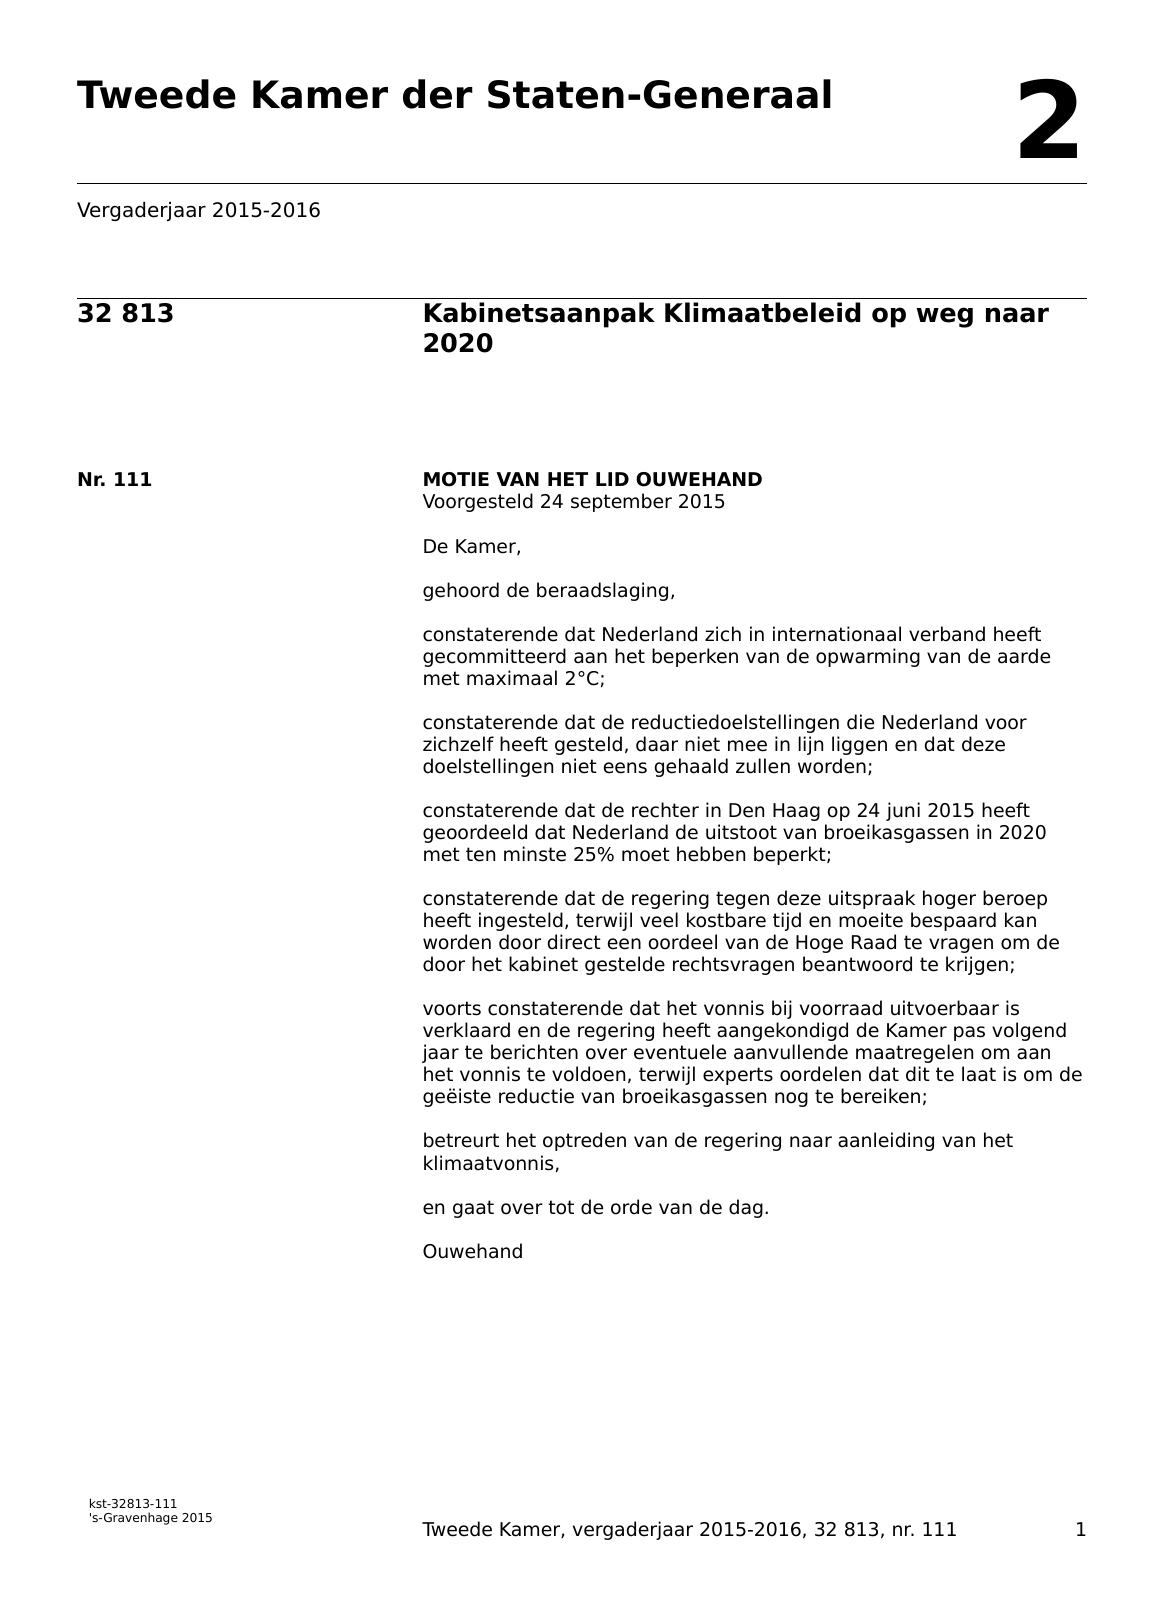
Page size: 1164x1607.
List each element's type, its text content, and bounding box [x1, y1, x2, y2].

text en gaat over tot de orde van de dag. [422, 1197, 1087, 1218]
table_header Tweede Kamer der Staten-Generaal [77, 59, 886, 183]
text betreurt het optreden van de regering naar aanleiding van het klimaatvonnis, [422, 1130, 1087, 1174]
text voorts constaterende dat het vonnis bij voorraad uitvoerbaar is verklaard en de regering heeft aangekondigd de Kamer pas volgend jaar te berichten over eventuele aanvullende maatregelen om aan het vonnis te voldoen, terwijl experts oordelen dat dit te laat is om de geëiste reductie van broeikasgassen nog te bereiken; [422, 998, 1087, 1108]
table_header 2 [886, 59, 1087, 183]
text constaterende dat de rechter in Den Haag op 24 juni 2015 heeft geoordeeld dat Nederland de uitstoot van broeikasgassen in 2020 met ten minste 25% moet hebben beperkt; [422, 800, 1087, 866]
text gehoord de beraadslaging, [422, 580, 1087, 602]
text De Kamer, [422, 536, 1087, 557]
text Ouwehand [422, 1241, 1087, 1263]
subtitle 32 813 Kabinetsaanpak Klimaatbeleid op weg naar 2020 [77, 299, 1087, 358]
table_cell Vergaderjaar 2015-2016 [77, 184, 1087, 298]
text 's-Gravenhage 2015 [88, 1511, 323, 1525]
text kst-32813-111 [88, 1497, 323, 1511]
text constaterende dat de regering tegen deze uitspraak hoger beroep heeft ingesteld, terwijl veel kostbare tijd en moeite bespaard kan worden door direct een oordeel van de Hoge Raad te vragen om de door het kabinet gestelde rechtsvragen beantwoord te krijgen; [422, 888, 1087, 976]
text constaterende dat Nederland zich in internationaal verband heeft gecommitteerd aan het beperken van de opwarming van de aarde met maximaal 2°C; [422, 624, 1087, 690]
text Voorgesteld 24 september 2015 [422, 491, 1087, 513]
text constaterende dat de reductiedoelstellingen die Nederland voor zichzelf heeft gesteld, daar niet mee in lijn liggen en dat deze doelstellingen niet eens gehaald zullen worden; [422, 712, 1087, 778]
subtitle Nr. 111 MOTIE VAN HET LID OUWEHAND [77, 469, 1087, 491]
